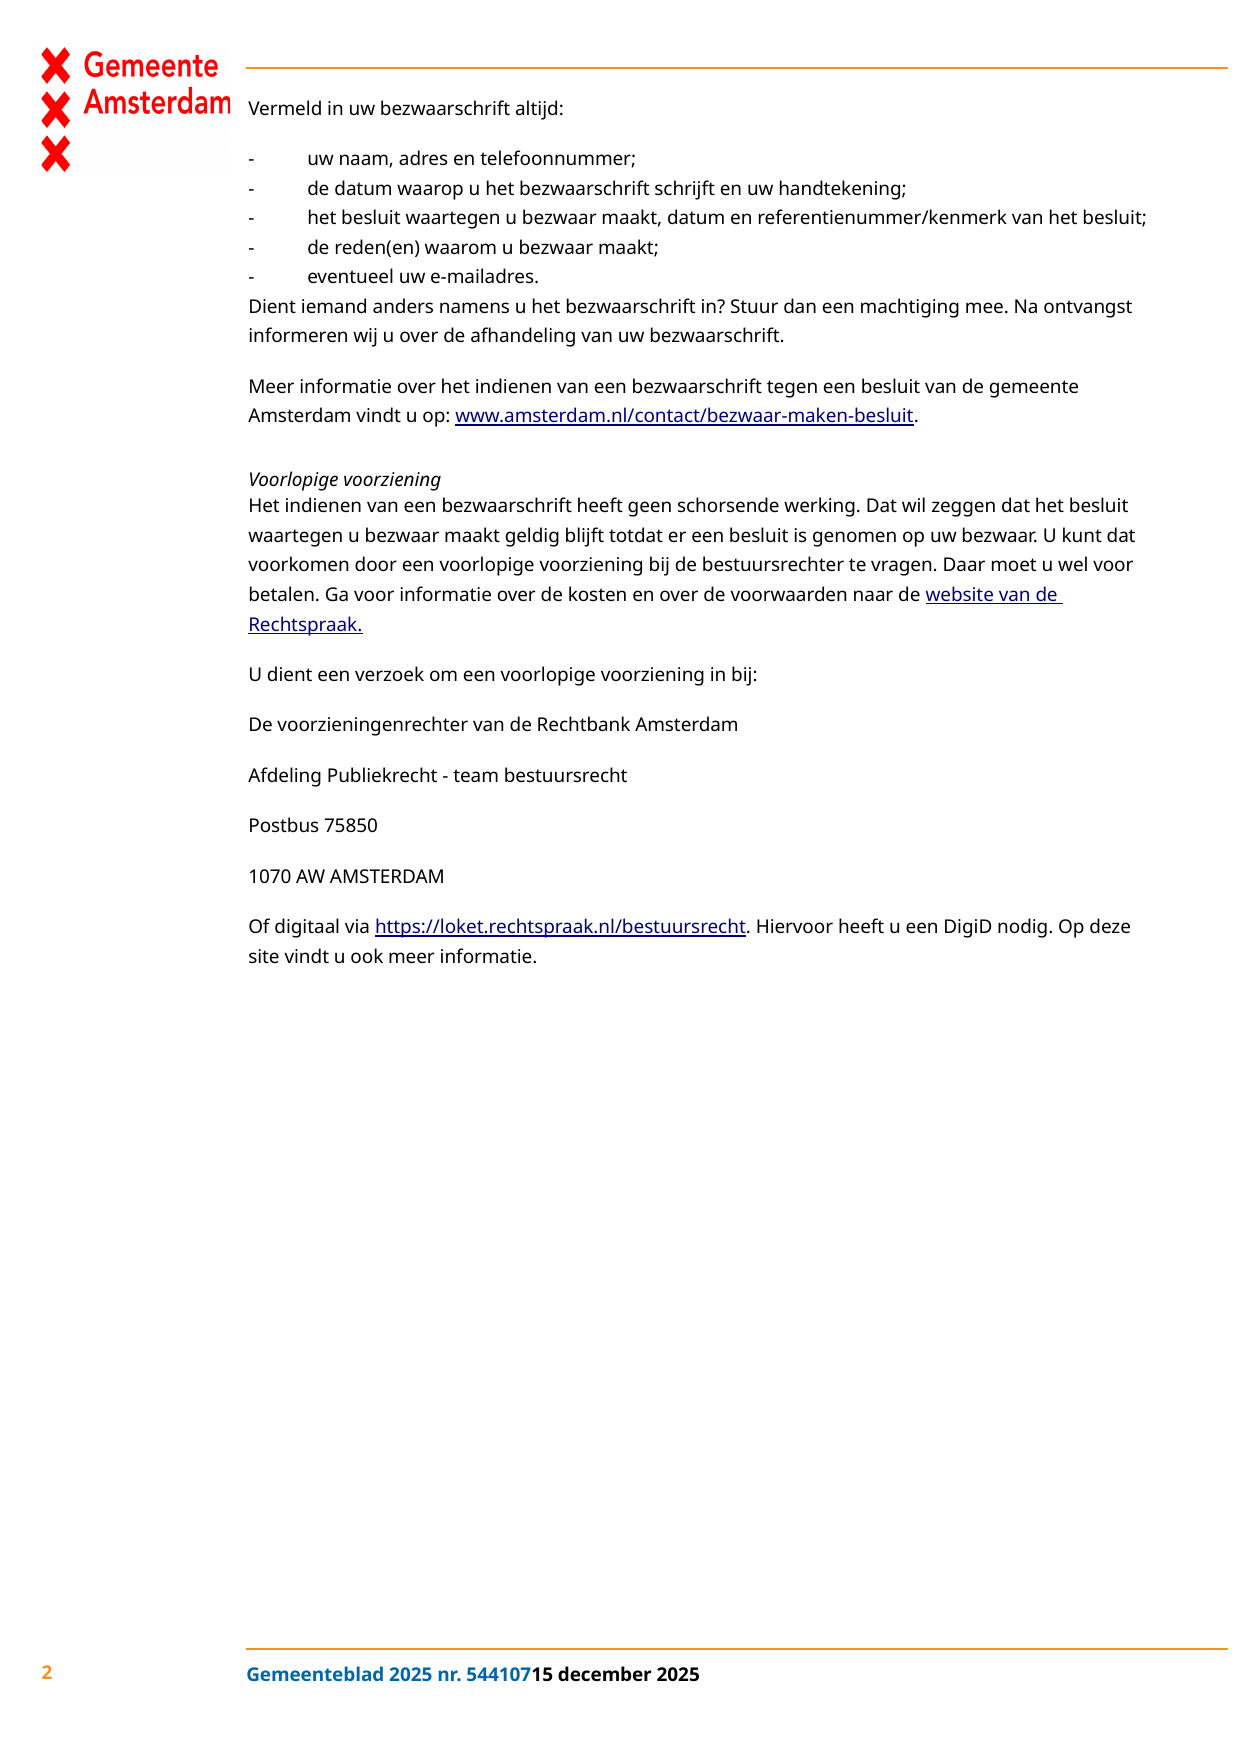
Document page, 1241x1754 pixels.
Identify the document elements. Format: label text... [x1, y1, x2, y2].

text Postbus 75850 [248, 812, 1152, 838]
text Afdeling Publiekrecht - team bestuursrecht [248, 762, 1152, 788]
list eventueel uw e-mailadres. [248, 263, 1152, 289]
list het besluit waartegen u bezwaar maakt, datum en referentienummer/kenmerk van het besluit; [248, 204, 1152, 230]
list de datum waarop u het bezwaarschrift schrijft en uw handtekening; [248, 175, 1152, 201]
text Of digitaal via https://loket.rechtspraak.nl/bestuursrecht. Hiervoor heeft u een DigiD nodig. Op deze site vindt u ook meer informatie. [248, 913, 1152, 968]
list uw naam, adres en telefoonnummer; [248, 145, 1152, 171]
text Dient iemand anders namens u het bezwaarschrift in? Stuur dan een machtiging mee. Na ontvangst informeren wij u over de afhandeling van uw bezwaarschrift. [248, 293, 1152, 348]
picture [41, 47, 231, 172]
text Vermeld in uw bezwaarschrift altijd: [248, 95, 1152, 121]
text Het indienen van een bezwaarschrift heeft geen schorsende werking. Dat wil zeggen dat het besluit waartegen u bezwaar maakt geldig blijft totdat er een besluit is genomen op uw bezwaar. U kunt dat voorkomen door een voorlopige voorziening bij de bestuursrechter te vragen. Daar moet u wel voor betalen. Ga voor informatie over de kosten en over de voorwaarden naar de website van de Rechtspraak. [248, 492, 1152, 636]
list de reden(en) waarom u bezwaar maakt; [248, 234, 1152, 260]
text Voorlopige voorziening [248, 467, 1152, 492]
text De voorzieningenrechter van de Rechtbank Amsterdam [248, 712, 1152, 737]
text 1070 AW AMSTERDAM [248, 863, 1152, 888]
text Meer informatie over het indienen van een bezwaarschrift tegen een besluit van de gemeente Amsterdam vindt u op: www.amsterdam.nl/contact/bezwaar-maken-besluit. [248, 373, 1152, 428]
text U dient een verzoek om een voorlopige voorziening in bij: [248, 661, 1152, 687]
